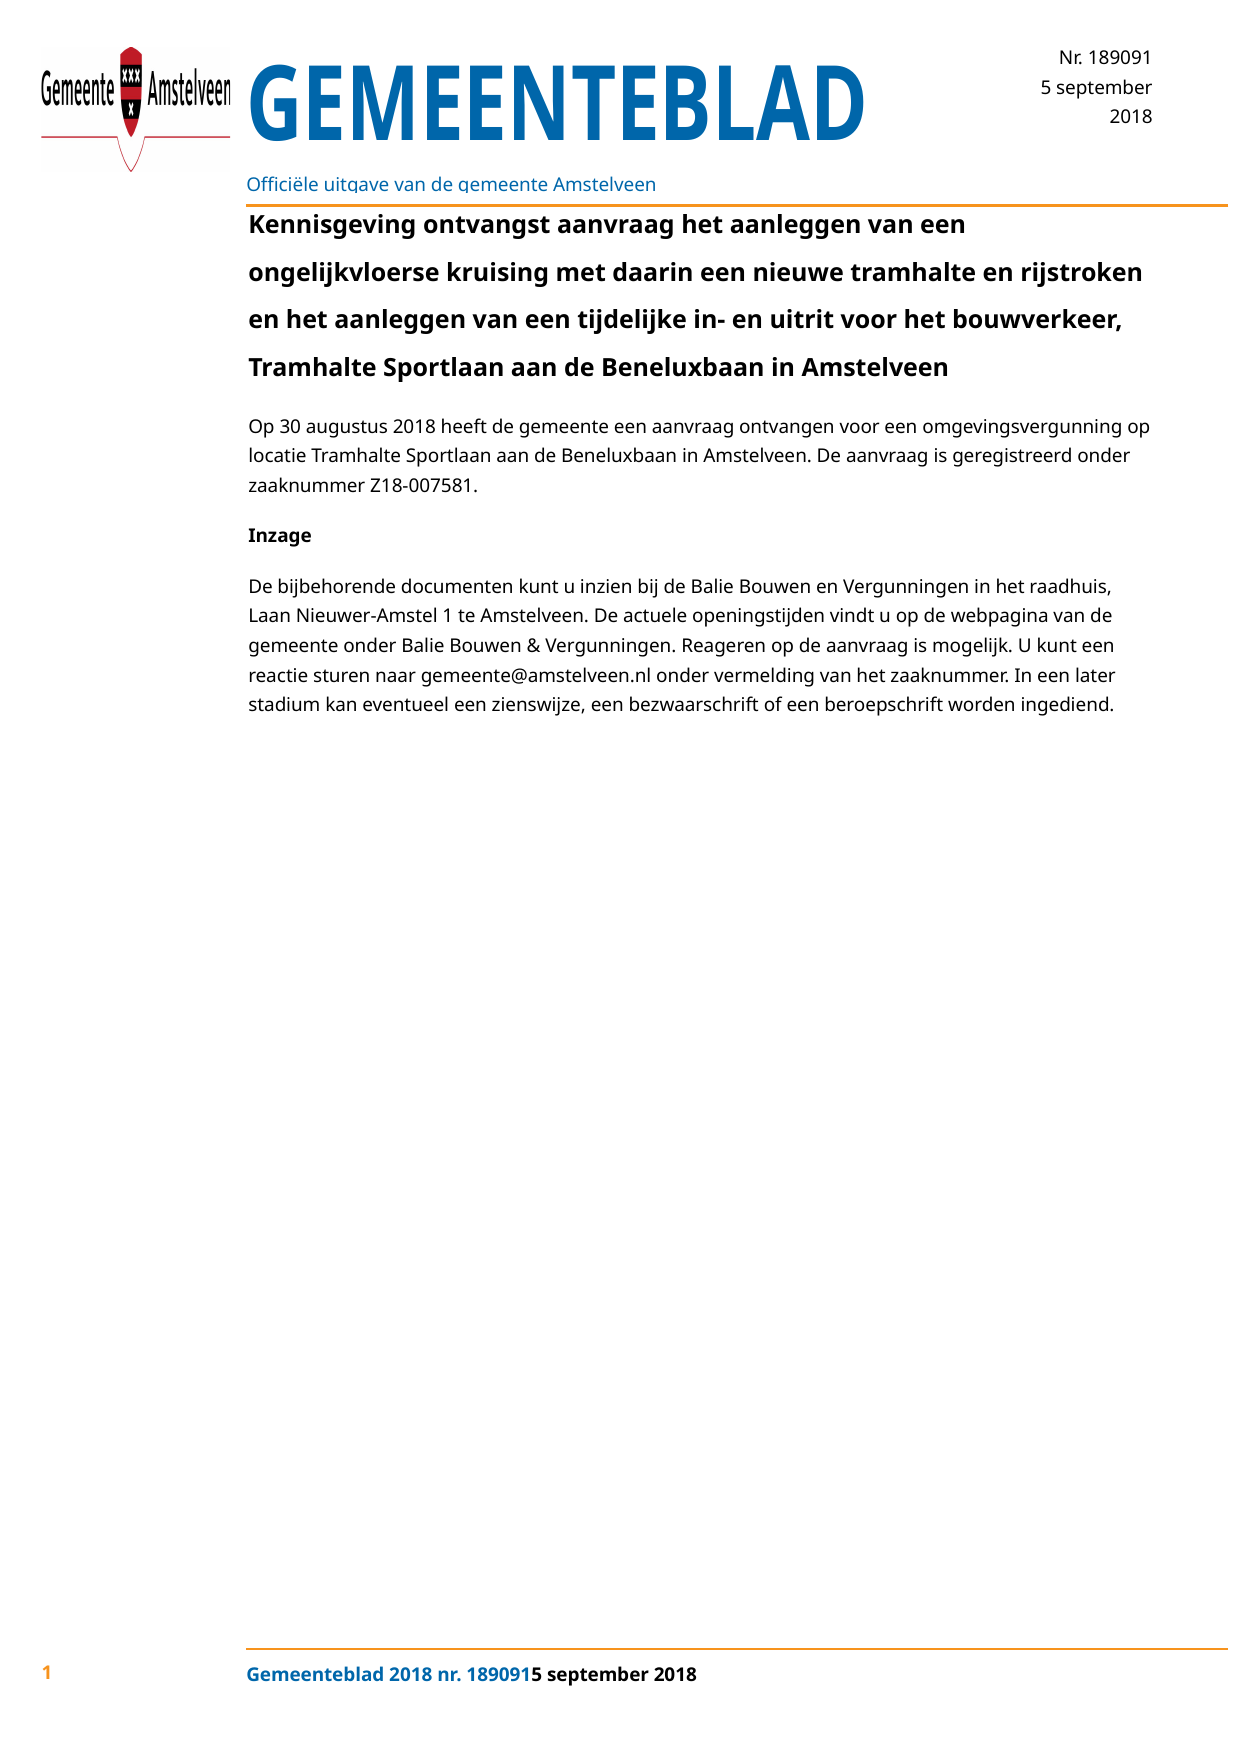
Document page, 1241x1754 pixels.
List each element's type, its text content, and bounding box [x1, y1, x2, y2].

text Op 30 augustus 2018 heeft de gemeente een aanvraag ontvangen voor een omgevingsvergunning op locatie Tramhalte Sportlaan aan de Beneluxbaan in Amstelveen. De aanvraag is geregistreerd onder zaaknummer Z18-007581. [248, 413, 1152, 498]
text Inzage [248, 523, 1152, 548]
picture [41, 47, 231, 172]
text De bijbehorende documenten kunt u inzien bij de Balie Bouwen en Vergunningen in het raadhuis, Laan Nieuwer-Amstel 1 te Amstelveen. De actuele openingstijden vindt u op de webpagina van de gemeente onder Balie Bouwen & Vergunningen. Reageren op de aanvraag is mogelijk. U kunt een reactie sturen naar gemeente@amstelveen.nl onder vermelding van het zaaknummer. In een later stadium kan eventueel een zienswijze, een bezwaarschrift of een beroepschrift worden ingediend. [248, 573, 1152, 717]
text Kennisgeving ontvangst aanvraag het aanleggen van een ongelijkvloerse kruising met daarin een nieuwe tramhalte en rijstroken en het aanleggen van een tijdelijke in- en uitrit voor het bouwverkeer, Tramhalte Sportlaan aan de Beneluxbaan in Amstelveen [248, 207, 1152, 384]
